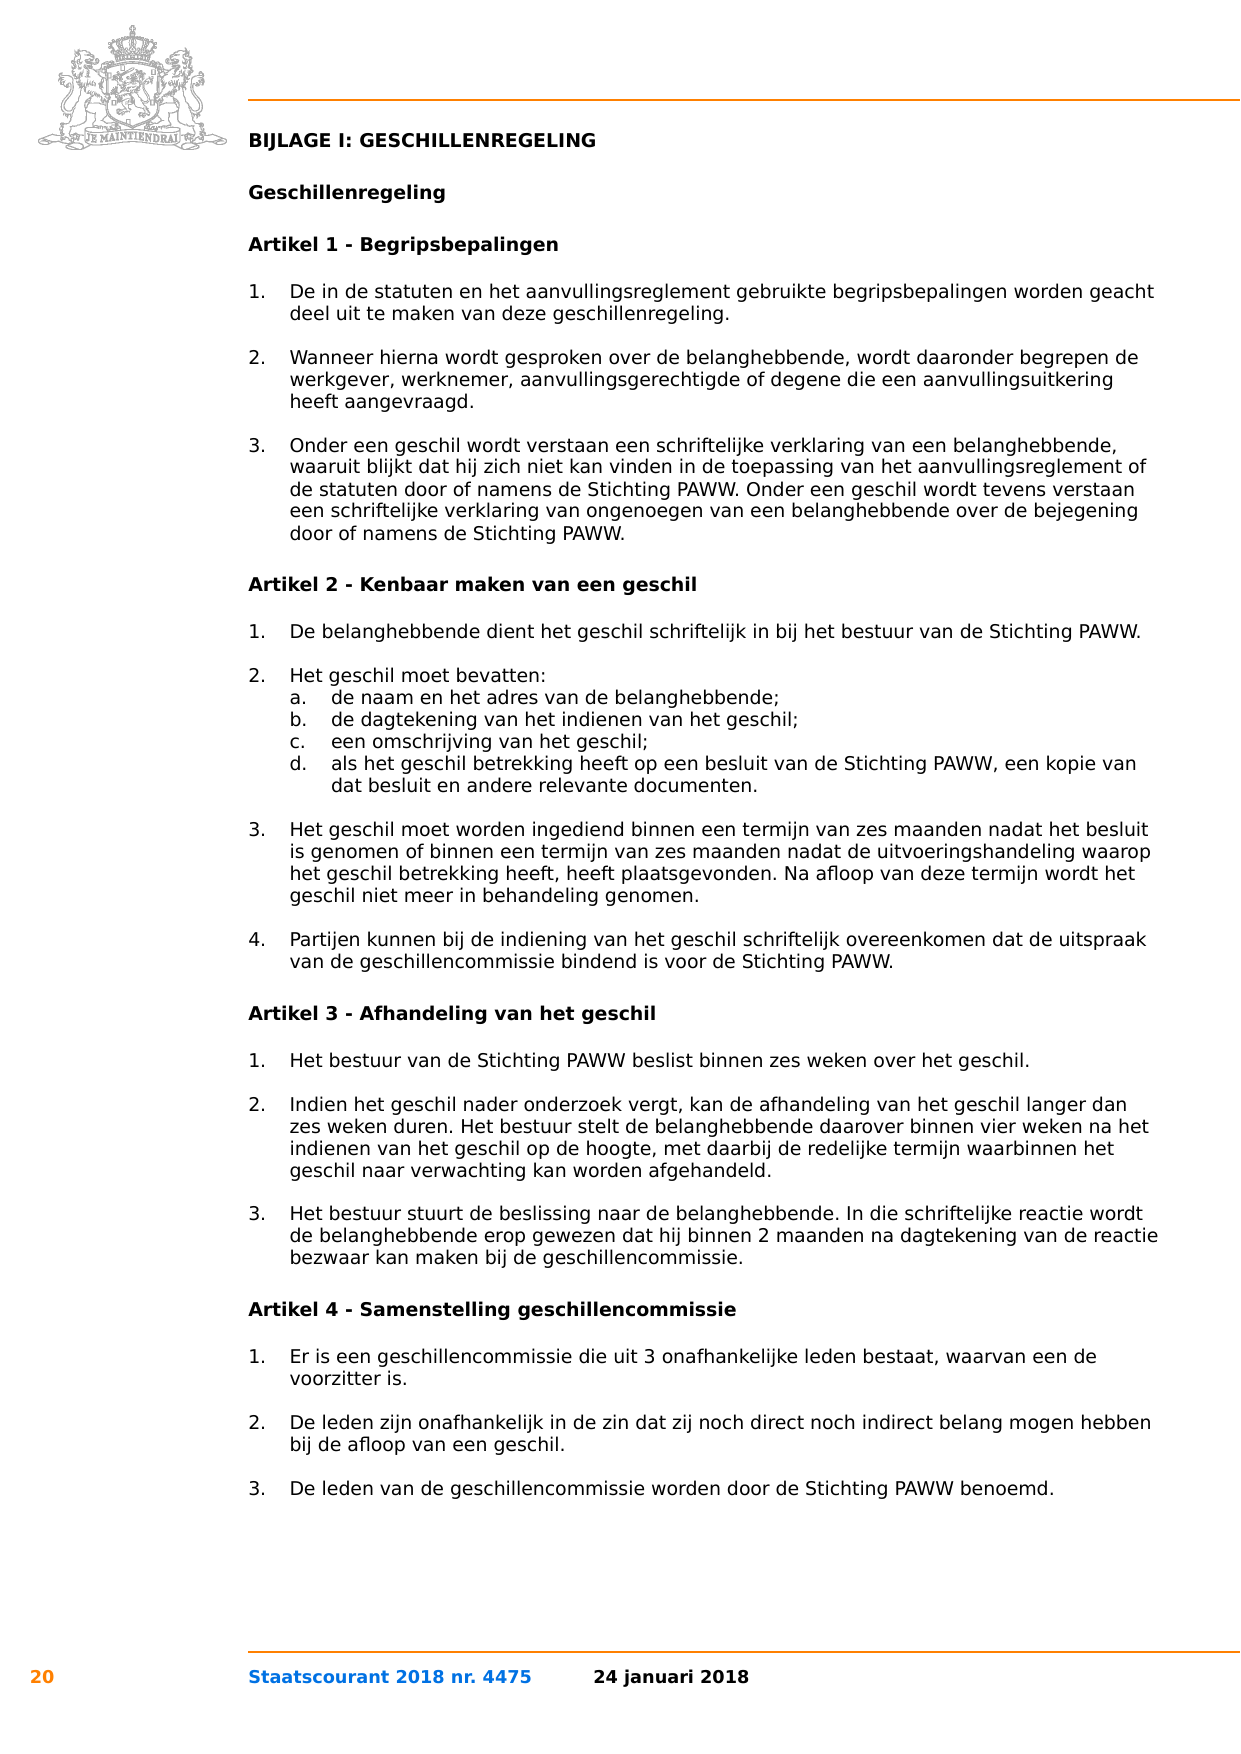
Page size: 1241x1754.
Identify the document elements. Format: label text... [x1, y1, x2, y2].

subtitle BIJLAGE I: GESCHILLENREGELING [248, 130, 1163, 152]
text 3. De leden van de geschillencommissie worden door de Stichting PAWW benoemd. [248, 1478, 1163, 1500]
text 2. De leden zijn onafhankelijk in de zin dat zij noch direct noch indirect belang mogen hebben bij de afloop van een geschil. [248, 1412, 1163, 1456]
subtitle Artikel 1 - Begripsbepalingen [248, 234, 1163, 256]
text 2. Het geschil moet bevatten: [248, 665, 1163, 687]
text 3. Het bestuur stuurt de beslissing naar de belanghebbende. In die schriftelijke reactie wordt de belanghebbende erop gewezen dat hij binnen 2 maanden na dagtekening van de reactie bezwaar kan maken bij de geschillencommissie. [248, 1203, 1163, 1269]
text 2. Indien het geschil nader onderzoek vergt, kan de afhandeling van het geschil langer dan zes weken duren. Het bestuur stelt de belanghebbende daarover binnen vier weken na het indienen van het geschil op de hoogte, met daarbij de redelijke termijn waarbinnen het geschil naar verwachting kan worden afgehandeld. [248, 1093, 1163, 1181]
text 1. De belanghebbende dient het geschil schriftelijk in bij het bestuur van de Stichting PAWW. [248, 621, 1163, 643]
text 1. Er is een geschillencommissie die uit 3 onafhankelijke leden bestaat, waarvan een de voorzitter is. [248, 1346, 1163, 1390]
picture [38, 25, 227, 150]
text d. als het geschil betrekking heeft op een besluit van de Stichting PAWW, een kopie van dat besluit en andere relevante documenten. [289, 753, 1163, 797]
text 3. Het geschil moet worden ingediend binnen een termijn van zes maanden nadat het besluit is genomen of binnen een termijn van zes maanden nadat de uitvoeringshandeling waarop het geschil betrekking heeft, heeft plaatsgevonden. Na afloop van deze termijn wordt het geschil niet meer in behandeling genomen. [248, 819, 1163, 907]
text a. de naam en het adres van de belanghebbende; [289, 687, 1163, 709]
subtitle Artikel 4 - Samenstelling geschillencommissie [248, 1299, 1163, 1321]
text 4. Partijen kunnen bij de indiening van het geschil schriftelijk overeenkomen dat de uitspraak van de geschillencommissie bindend is voor de Stichting PAWW. [248, 929, 1163, 973]
text 1. De in de statuten en het aanvullingsreglement gebruikte begripsbepalingen worden geacht deel uit te maken van deze geschillenregeling. [248, 281, 1163, 325]
subtitle Artikel 2 - Kenbaar maken van een geschil [248, 574, 1163, 596]
text b. de dagtekening van het indienen van het geschil; [289, 709, 1163, 731]
text 2. Wanneer hierna wordt gesproken over de belanghebbende, wordt daaronder begrepen de werkgever, werknemer, aanvullingsgerechtigde of degene die een aanvullingsuitkering heeft aangevraagd. [248, 347, 1163, 413]
text 3. Onder een geschil wordt verstaan een schriftelijke verklaring van een belanghebbende, waaruit blijkt dat hij zich niet kan vinden in de toepassing van het aanvullingsreglement of de statuten door of namens de Stichting PAWW. Onder een geschil wordt tevens verstaan een schriftelijke verklaring van ongenoegen van een belanghebbende over de bejegening door of namens de Stichting PAWW. [248, 434, 1163, 544]
subtitle Geschillenregeling [248, 182, 1163, 204]
text 1. Het bestuur van de Stichting PAWW beslist binnen zes weken over het geschil. [248, 1050, 1163, 1072]
subtitle Artikel 3 - Afhandeling van het geschil [248, 1003, 1163, 1025]
text c. een omschrijving van het geschil; [289, 731, 1163, 753]
